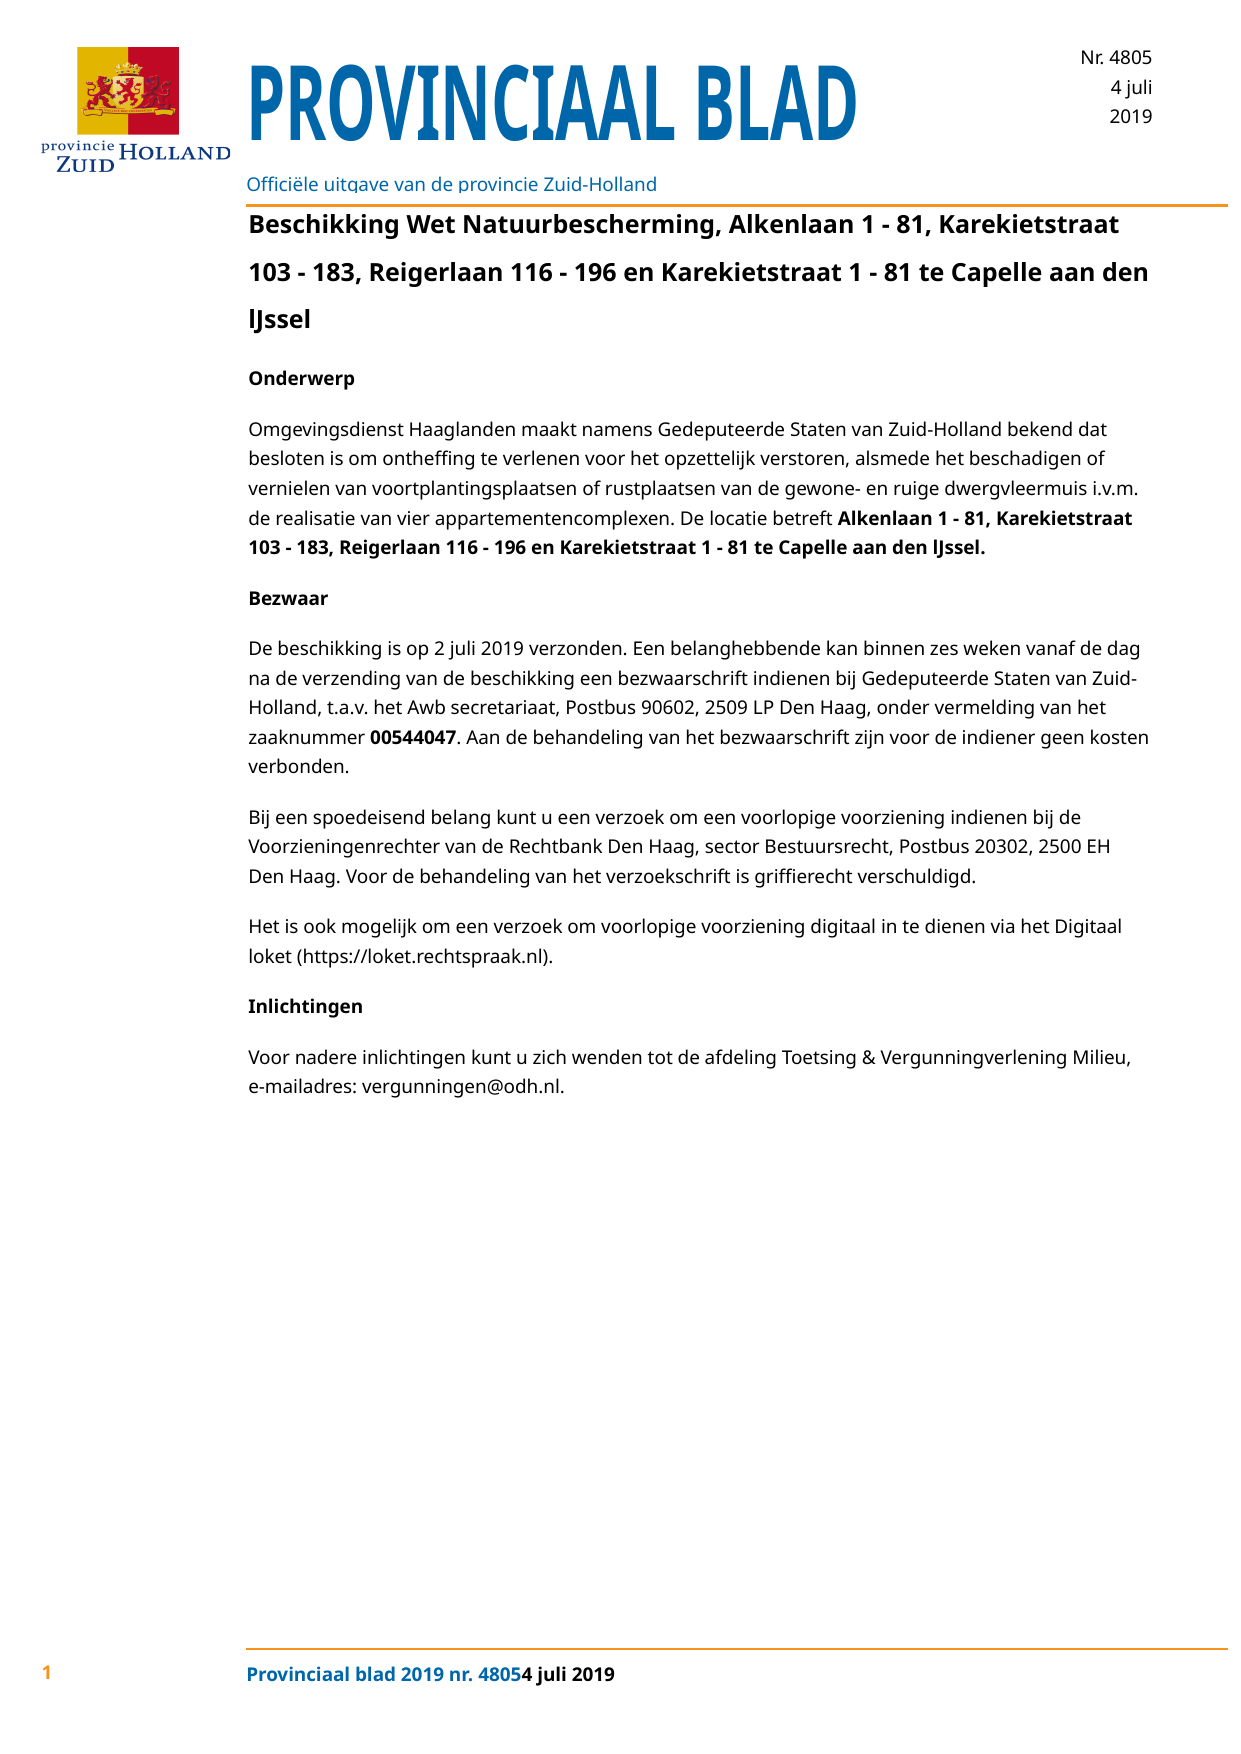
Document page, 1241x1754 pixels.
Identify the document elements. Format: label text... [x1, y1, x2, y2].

text Onderwerp [248, 366, 1152, 391]
text Omgevingsdienst Haaglanden maakt namens Gedeputeerde Staten van Zuid-Holland bekend dat besloten is om ontheffing te verlenen voor het opzettelijk verstoren, alsmede het beschadigen of vernielen van voortplantingsplaatsen of rustplaatsen van de gewone- en ruige dwergvleermuis i.v.m. de realisatie van vier appartementencomplexen. De locatie betreft Alkenlaan 1 - 81, Karekietstraat 103 - 183, Reigerlaan 116 - 196 en Karekietstraat 1 - 81 te Capelle aan den lJssel. [248, 416, 1152, 560]
text De beschikking is op 2 juli 2019 verzonden. Een belanghebbende kan binnen zes weken vanaf de dag na de verzending van de beschikking een bezwaarschrift indienen bij Gedeputeerde Staten van Zuid-Holland, t.a.v. het Awb secretariaat, Postbus 90602, 2509 LP Den Haag, onder vermelding van het zaaknummer 00544047. Aan de behandeling van het bezwaarschrift zijn voor de indiener geen kosten verbonden. [248, 635, 1152, 779]
text Voor nadere inlichtingen kunt u zich wenden tot de afdeling Toetsing & Vergunningverlening Milieu, e-mailadres: vergunningen@odh.nl. [248, 1044, 1152, 1099]
text Bezwaar [248, 585, 1152, 610]
text Inlichtingen [248, 993, 1152, 1019]
text Bij een spoedeisend belang kunt u een verzoek om een voorlopige voorziening indienen bij de Voorzieningenrechter van de Rechtbank Den Haag, sector Bestuursrecht, Postbus 20302, 2500 EH Den Haag. Voor de behandeling van het verzoekschrift is griffierecht verschuldigd. [248, 804, 1152, 889]
text Het is ook mogelijk om een verzoek om voorlopige voorziening digitaal in te dienen via het Digitaal loket (https://loket.rechtspraak.nl). [248, 913, 1152, 969]
picture [41, 47, 231, 172]
text Beschikking Wet Natuurbescherming, Alkenlaan 1 - 81, Karekietstraat 103 - 183, Reigerlaan 116 - 196 en Karekietstraat 1 - 81 te Capelle aan den lJssel [248, 207, 1152, 336]
